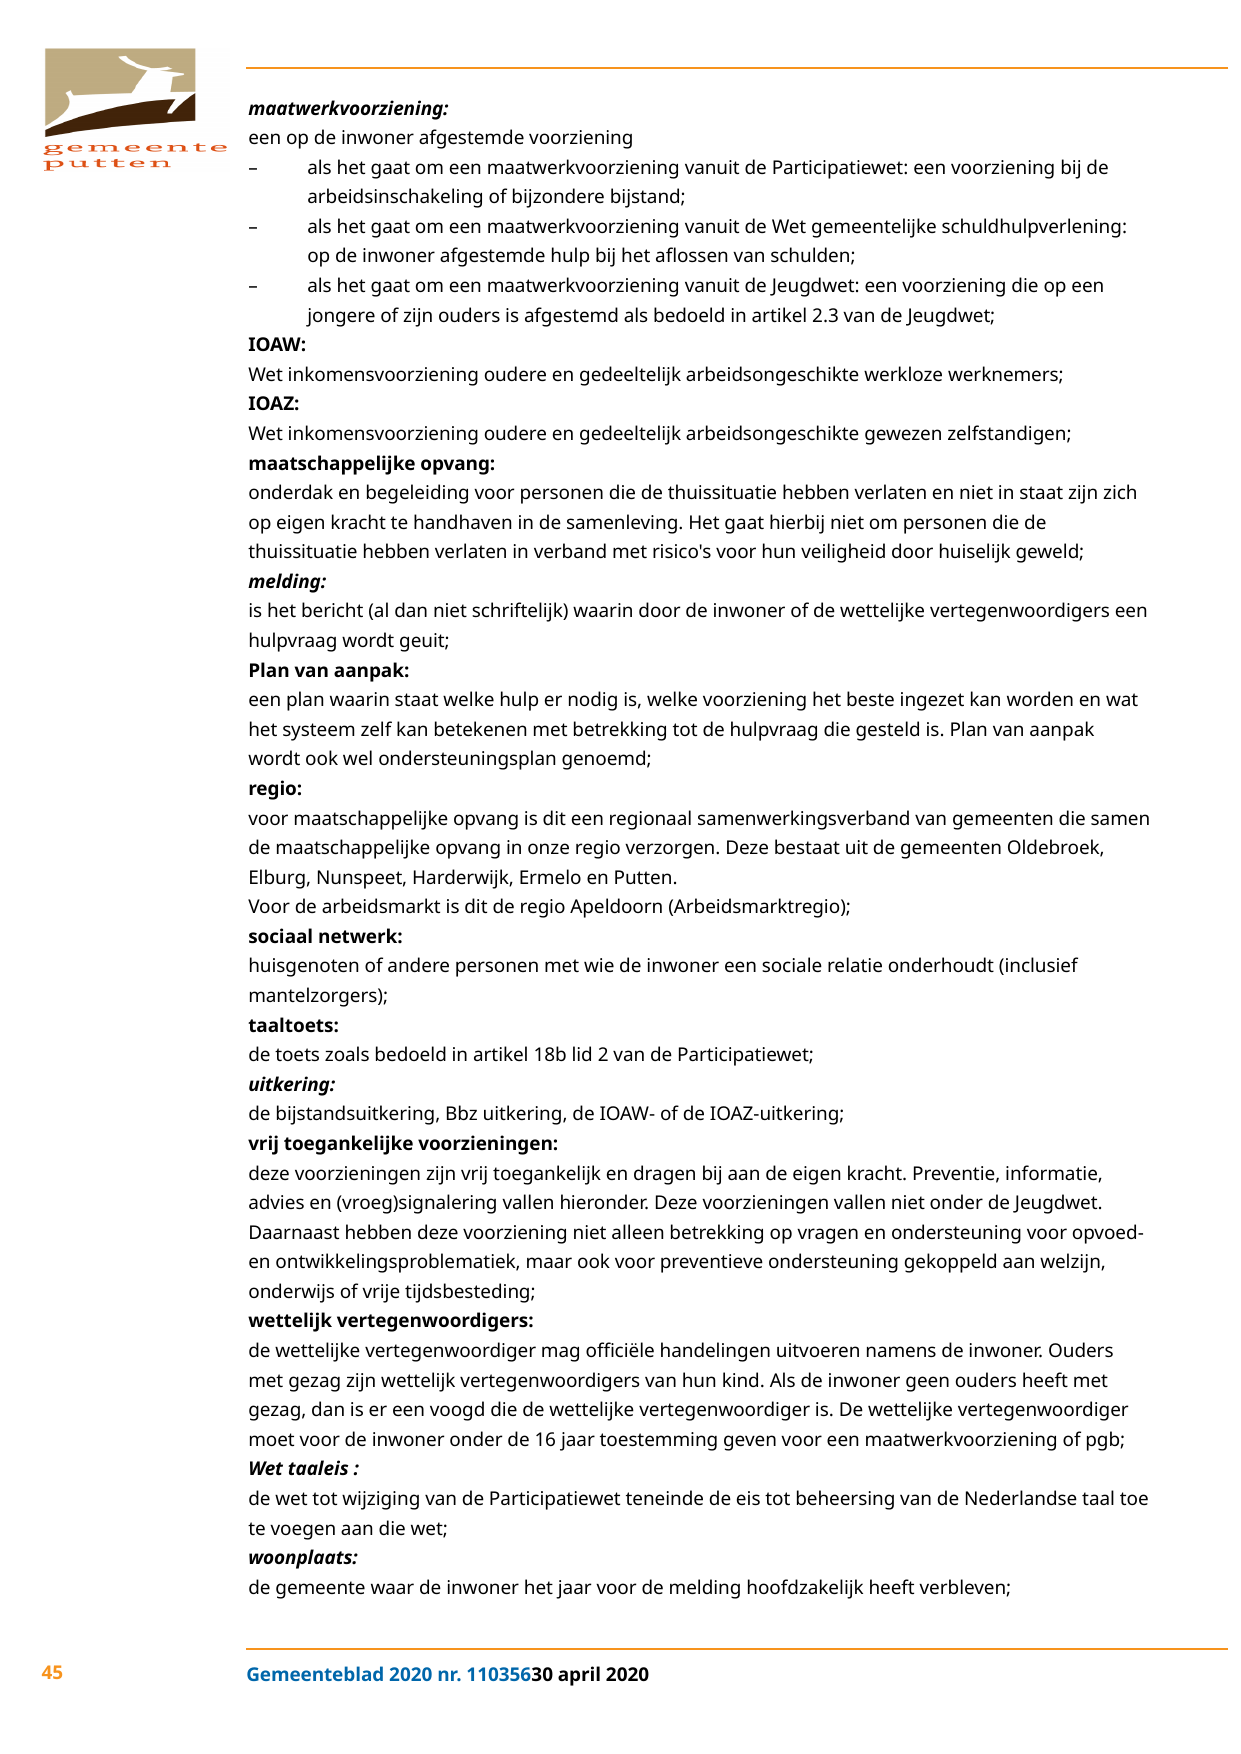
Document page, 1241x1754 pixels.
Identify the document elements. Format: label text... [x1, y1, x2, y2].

text IOAZ: [248, 391, 1152, 416]
text IOAW: [248, 331, 1152, 357]
text woonplaats: [248, 1544, 1152, 1570]
text maatwerkvoorziening: [248, 95, 1152, 121]
text wettelijk vertegenwoordigers: [248, 1308, 1152, 1333]
text Wet inkomensvoorziening oudere en gedeeltelijk arbeidsongeschikte werkloze werknemers; [248, 361, 1152, 387]
text melding: [248, 568, 1152, 594]
text een op de inwoner afgestemde voorziening [248, 124, 1152, 150]
text is het bericht (al dan niet schriftelijk) waarin door de inwoner of de wettelijke vertegenwoordigers een hulpvraag wordt geuit; [248, 598, 1152, 653]
text Wet inkomensvoorziening oudere en gedeeltelijk arbeidsongeschikte gewezen zelfstandigen; [248, 420, 1152, 446]
text de wettelijke vertegenwoordiger mag officiële handelingen uitvoeren namens de inwoner. Ouders met gezag zijn wettelijk vertegenwoordigers van hun kind. Als de inwoner geen ouders heeft met gezag, dan is er een voogd die de wettelijke vertegenwoordiger is. De wettelijke vertegenwoordiger moet voor de inwoner onder de 16 jaar toestemming geven voor een maatwerkvoorziening of pgb; [248, 1337, 1152, 1452]
text Voor de arbeidsmarkt is dit de regio Apeldoorn (Arbeidsmarktregio); [248, 893, 1152, 919]
text onderdak en begeleiding voor personen die de thuissituatie hebben verlaten en niet in staat zijn zich op eigen kracht te handhaven in de samenleving. Het gaat hierbij niet om personen die de thuissituatie hebben verlaten in verband met risico's voor hun veiligheid door huiselijk geweld; [248, 479, 1152, 564]
text Wet taaleis : [248, 1456, 1152, 1481]
text een plan waarin staat welke hulp er nodig is, welke voorziening het beste ingezet kan worden en wat het systeem zelf kan betekenen met betrekking tot de hulpvraag die gesteld is. Plan van aanpak wordt ook wel ondersteuningsplan genoemd; [248, 686, 1152, 771]
text huisgenoten of andere personen met wie de inwoner een sociale relatie onderhoudt (inclusief mantelzorgers); [248, 953, 1152, 1008]
text sociaal netwerk: [248, 923, 1152, 949]
picture [41, 47, 231, 172]
text deze voorzieningen zijn vrij toegankelijk en dragen bij aan de eigen kracht. Preventie, informatie, advies en (vroeg)signalering vallen hieronder. Deze voorzieningen vallen niet onder de Jeugdwet. Daarnaast hebben deze voorziening niet alleen betrekking op vragen en ondersteuning voor opvoed- en ontwikkelingsproblematiek, maar ook voor preventieve ondersteuning gekoppeld aan welzijn, onderwijs of vrije tijdsbesteding; [248, 1160, 1152, 1304]
text regio: [248, 775, 1152, 801]
text vrij toegankelijke voorzieningen: [248, 1130, 1152, 1156]
text voor maatschappelijke opvang is dit een regionaal samenwerkingsverband van gemeenten die samen de maatschappelijke opvang in onze regio verzorgen. Deze bestaat uit de gemeenten Oldebroek, Elburg, Nunspeet, Harderwijk, Ermelo en Putten. [248, 805, 1152, 890]
text uitkering: [248, 1071, 1152, 1097]
text maatschappelijke opvang: [248, 450, 1152, 476]
text de wet tot wijziging van de Participatiewet teneinde de eis tot beheersing van de Nederlandse taal toe te voegen aan die wet; [248, 1485, 1152, 1541]
text de toets zoals bedoeld in artikel 18b lid 2 van de Participatiewet; [248, 1041, 1152, 1067]
text Plan van aanpak: [248, 657, 1152, 683]
text taaltoets: [248, 1012, 1152, 1038]
list als het gaat om een maatwerkvoorziening vanuit de Participatiewet: een voorziening bij de arbeidsinschakeling of bijzondere bijstand; [248, 154, 1152, 209]
list als het gaat om een maatwerkvoorziening vanuit de Jeugdwet: een voorziening die op een jongere of zijn ouders is afgestemd als bedoeld in artikel 2.3 van de Jeugdwet; [248, 272, 1152, 328]
list als het gaat om een maatwerkvoorziening vanuit de Wet gemeentelijke schuldhulpverlening: op de inwoner afgestemde hulp bij het aflossen van schulden; [248, 213, 1152, 268]
text de bijstandsuitkering, Bbz uitkering, de IOAW- of de IOAZ-uitkering; [248, 1101, 1152, 1126]
text de gemeente waar de inwoner het jaar voor de melding hoofdzakelijk heeft verbleven; [248, 1574, 1152, 1600]
